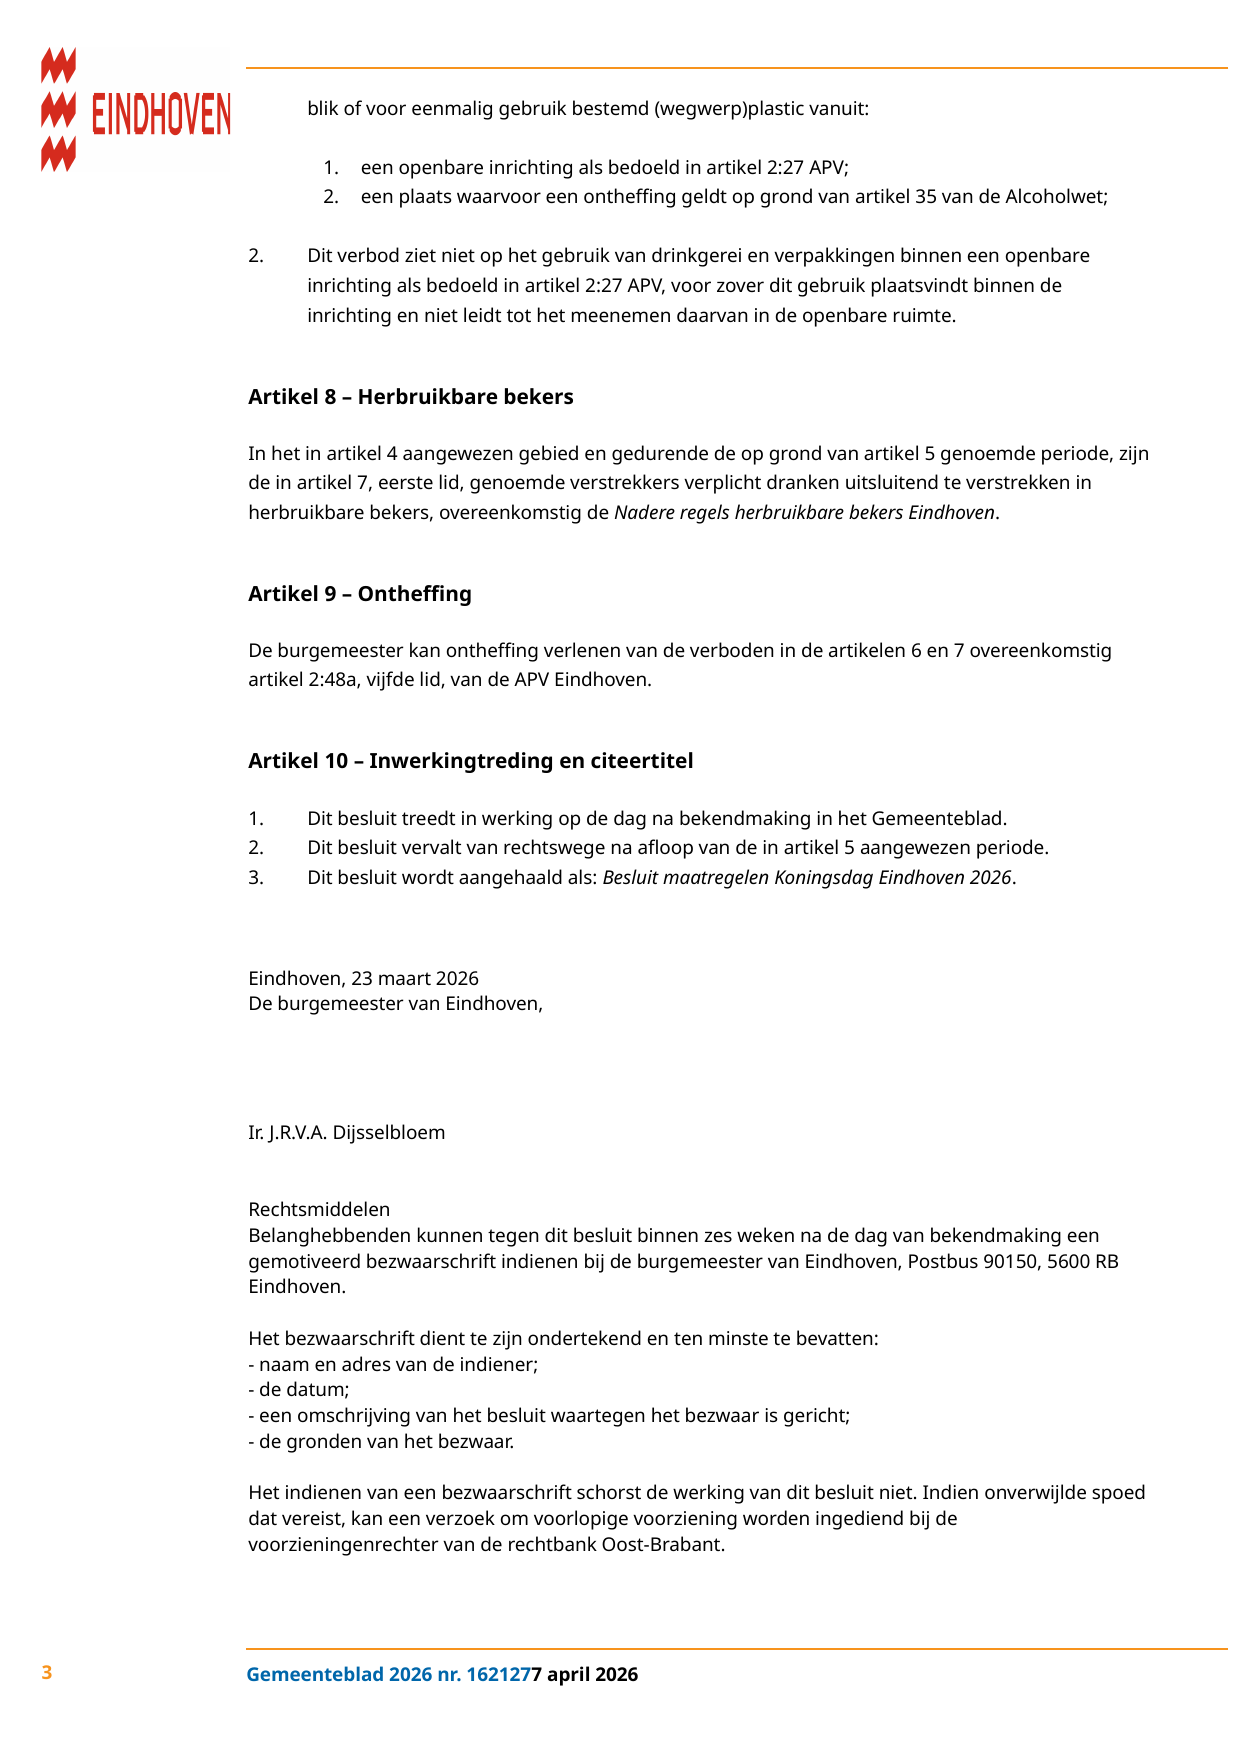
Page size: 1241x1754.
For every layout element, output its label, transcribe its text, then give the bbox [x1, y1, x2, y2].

text Eindhoven, 23 maart 2026 [248, 965, 1152, 991]
text In het in artikel 4 aangewezen gebied en gedurende de op grond van artikel 5 genoemde periode, zijn de in artikel 7, eerste lid, genoemde verstrekkers verplicht dranken uitsluitend te verstrekken in herbruikbare bekers, overeenkomstig de Nadere regels herbruikbare bekers Eindhoven. [248, 440, 1152, 525]
list Dit besluit vervalt van rechtswege na afloop van de in artikel 5 aangewezen periode. [248, 834, 1152, 860]
text - de datum; [248, 1376, 1152, 1402]
picture [41, 47, 231, 172]
list een plaats waarvoor een ontheffing geldt op grond van artikel 35 van de Alcoholwet; [323, 183, 1152, 209]
text - de gronden van het bezwaar. [248, 1428, 1152, 1454]
list Dit besluit wordt aangehaald als: Besluit maatregelen Koningsdag Eindhoven 2026. [248, 864, 1152, 889]
text Het indienen van een bezwaarschrift schorst de werking van dit besluit niet. Indien onverwijlde spoed dat vereist, kan een verzoek om voorlopige voorziening worden ingediend bij de voorzieningenrechter van de rechtbank Oost-Brabant. [248, 1479, 1152, 1557]
text Artikel 8 – Herbruikbare bekers [248, 382, 1152, 410]
text Het bezwaarschrift dient te zijn ondertekend en ten minste te bevatten: [248, 1325, 1152, 1351]
list Dit besluit treedt in werking op de dag na bekendmaking in het Gemeenteblad. [248, 805, 1152, 830]
text Ir. J.R.V.A. Dijsselbloem [248, 1119, 1152, 1145]
text Rechtsmiddelen [248, 1196, 1152, 1222]
text Belanghebbenden kunnen tegen dit besluit binnen zes weken na de dag van bekendmaking een gemotiveerd bezwaarschrift indienen bij de burgemeester van Eindhoven, Postbus 90150, 5600 RB Eindhoven. [248, 1222, 1152, 1299]
list blik of voor eenmalig gebruik bestemd (wegwerp)plastic vanuit: [248, 95, 1152, 121]
text Artikel 10 – Inwerkingtreding en citeertitel [248, 747, 1152, 775]
text De burgemeester kan ontheffing verlenen van de verboden in de artikelen 6 en 7 overeenkomstig artikel 2:48a, vijfde lid, van de APV Eindhoven. [248, 637, 1152, 692]
list een openbare inrichting als bedoeld in artikel 2:27 APV; [323, 154, 1152, 180]
text De burgemeester van Eindhoven, [248, 991, 1152, 1016]
text - naam en adres van de indiener; [248, 1351, 1152, 1376]
text - een omschrijving van het besluit waartegen het bezwaar is gericht; [248, 1402, 1152, 1428]
text Artikel 9 – Ontheffing [248, 579, 1152, 607]
list Dit verbod ziet niet op het gebruik van drinkgerei en verpakkingen binnen een openbare inrichting als bedoeld in artikel 2:27 APV, voor zover dit gebruik plaatsvindt binnen de inrichting en niet leidt tot het meenemen daarvan in de openbare ruimte. [248, 243, 1152, 328]
